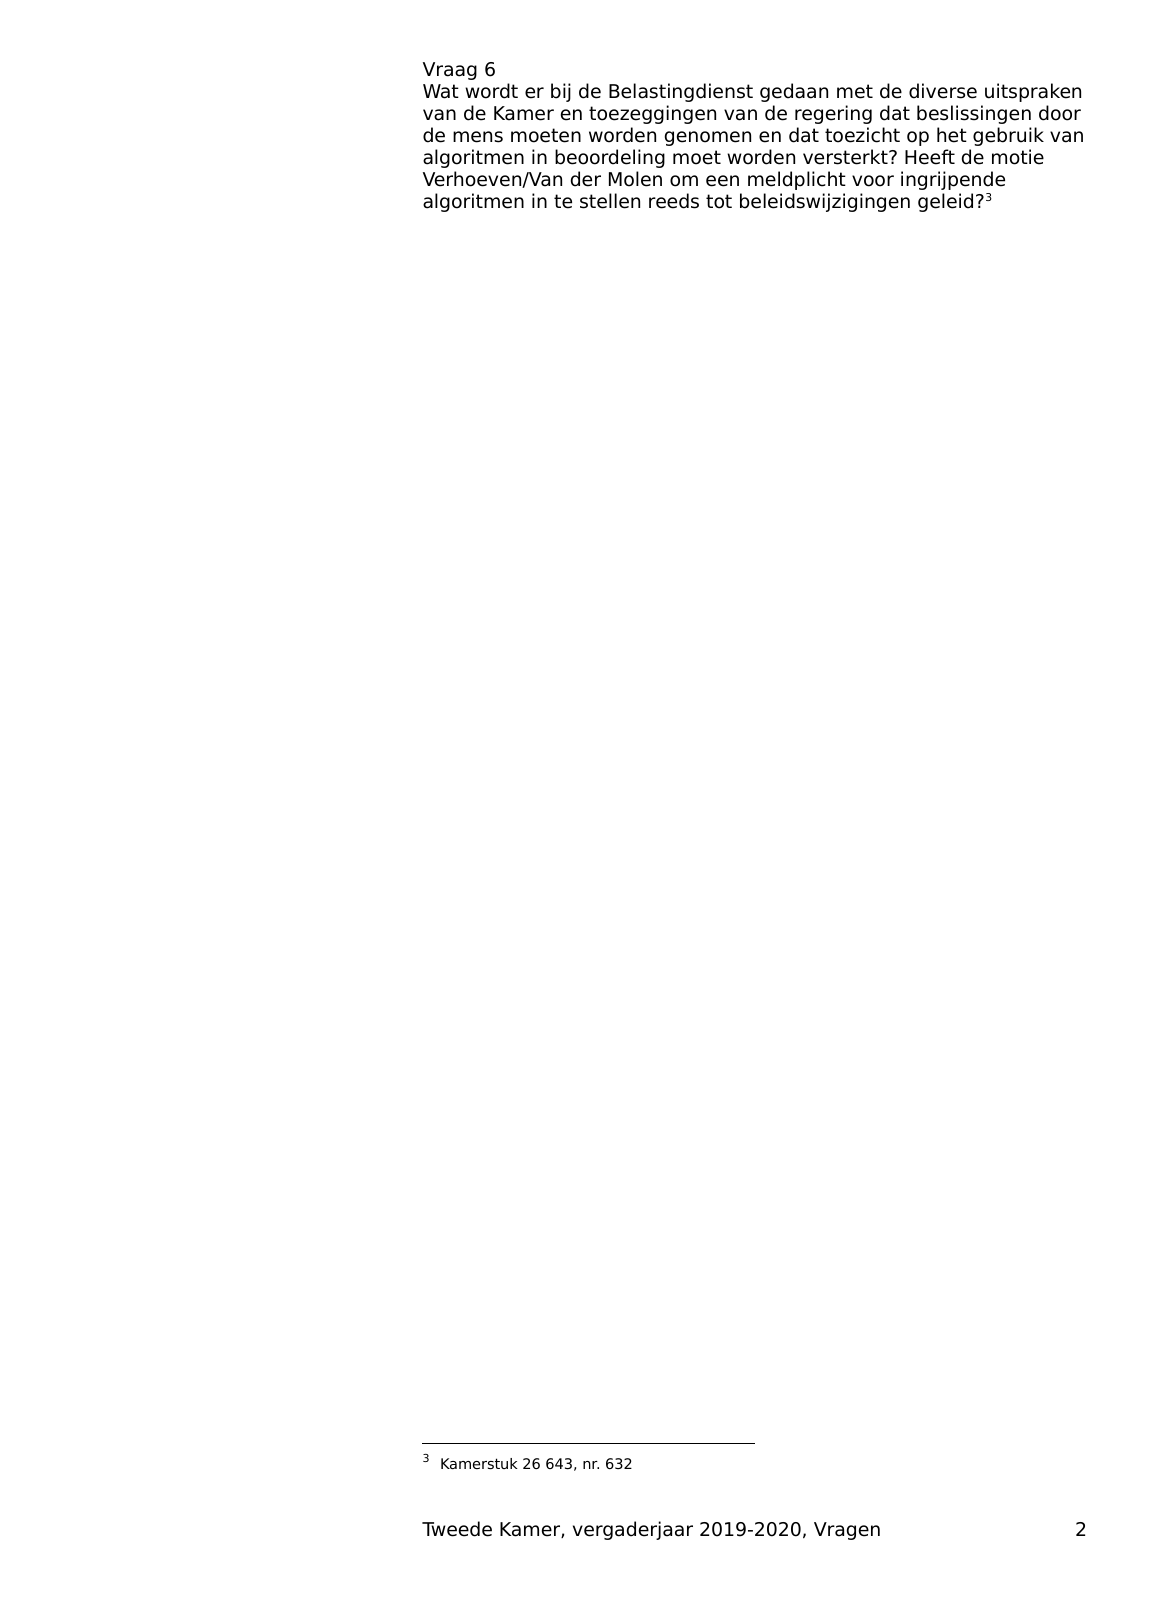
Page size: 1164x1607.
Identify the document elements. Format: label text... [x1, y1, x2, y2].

text Kamerstuk 26 643, nr. 632 [422, 1452, 1087, 1474]
text Wat wordt er bij de Belastingdienst gedaan met de diverse uitspraken van de Kamer en toezeggingen van de regering dat beslissingen door de mens moeten worden genomen en dat toezicht op het gebruik van algoritmen in beoordeling moet worden versterkt? Heeft de motie Verhoeven/Van der Molen om een meldplicht voor ingrijpende algoritmen in te stellen reeds tot beleidswijzigingen geleid? [422, 81, 1087, 213]
text Vraag 6 [422, 59, 1087, 81]
